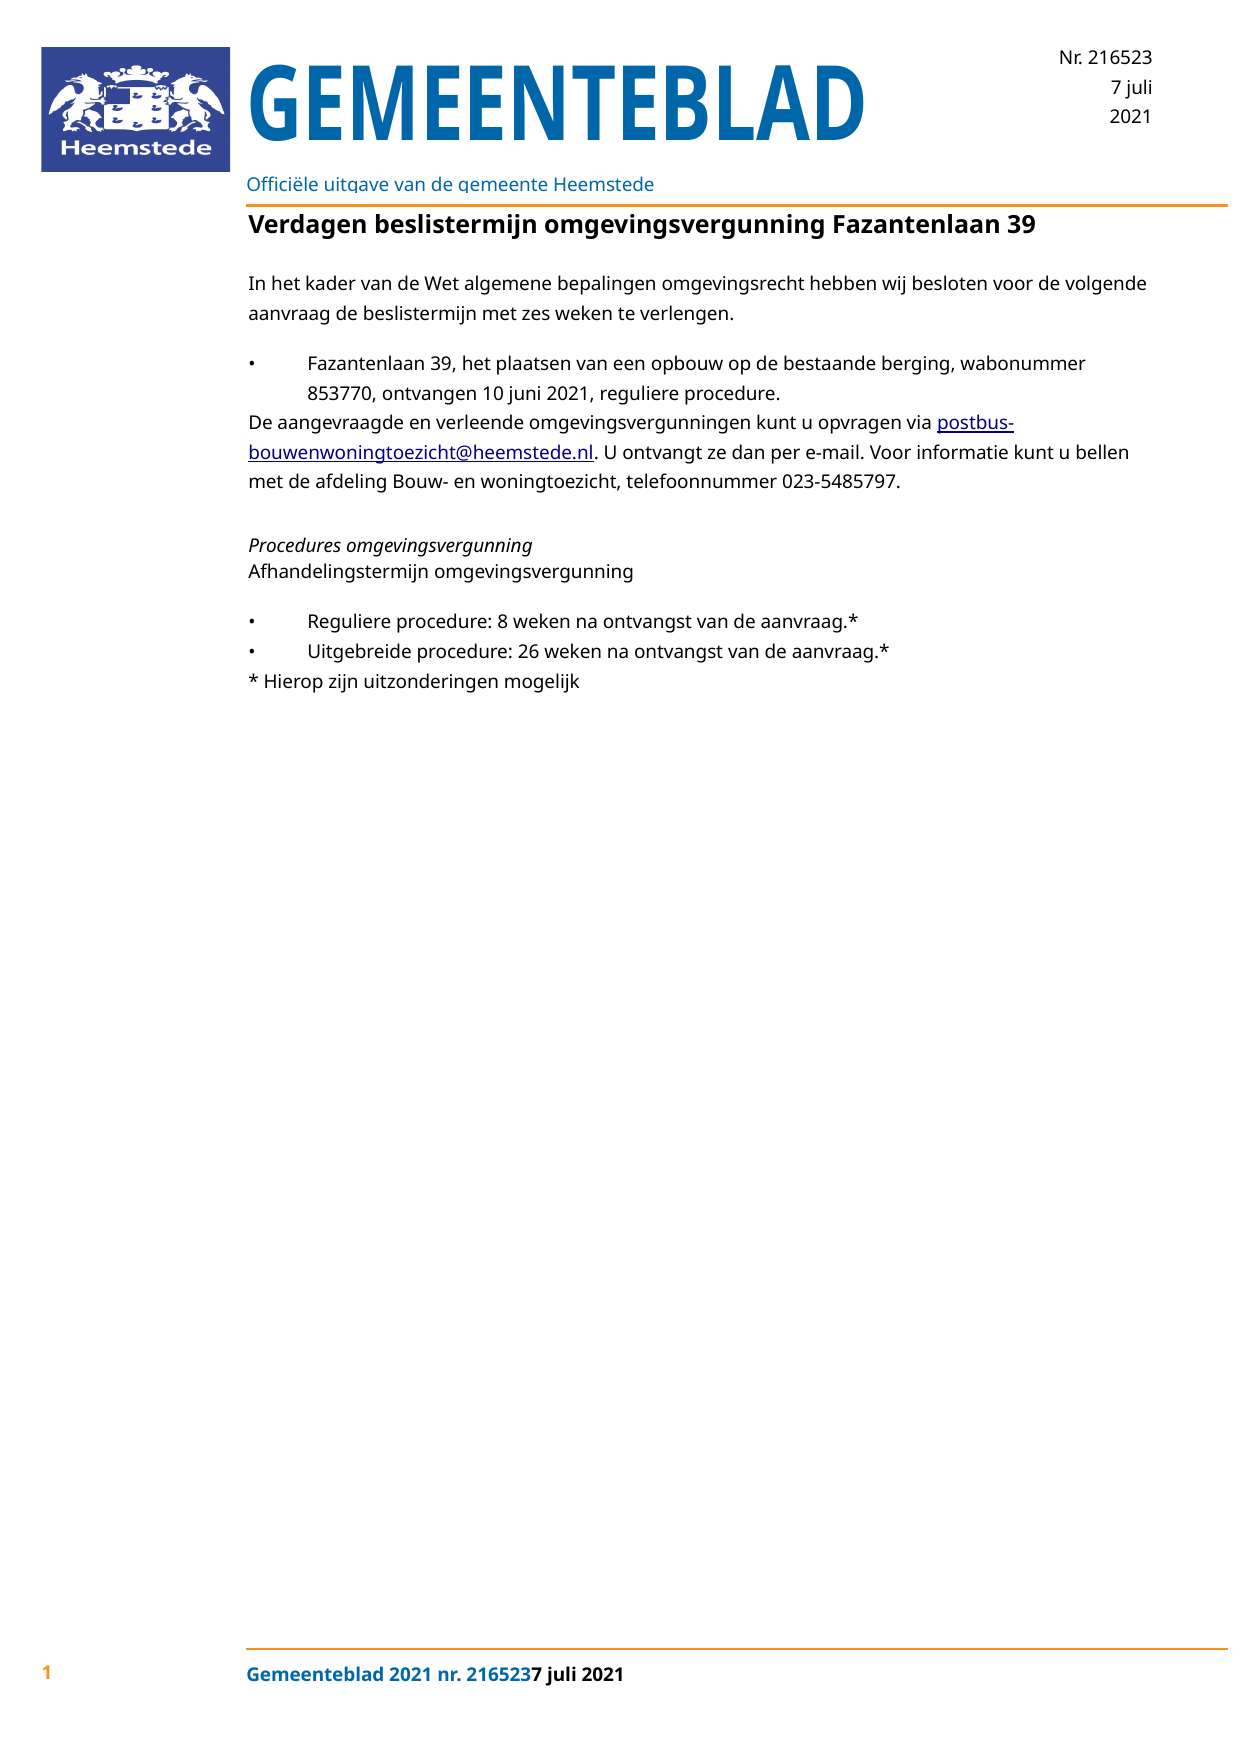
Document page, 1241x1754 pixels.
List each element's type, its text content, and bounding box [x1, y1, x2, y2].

text De aangevraagde en verleende omgevingsvergunningen kunt u opvragen via postbus-bouwenwoningtoezicht@heemstede.nl. U ontvangt ze dan per e-mail. Voor informatie kunt u bellen met de afdeling Bouw- en woningtoezicht, telefoonnummer 023-5485797. [248, 409, 1152, 494]
picture [41, 47, 231, 172]
text * Hierop zijn uitzonderingen mogelijk [248, 668, 1152, 694]
text Verdagen beslistermijn omgevingsvergunning Fazantenlaan 39 [248, 207, 1152, 241]
text In het kader van de Wet algemene bepalingen omgevingsrecht hebben wij besloten voor de volgende aanvraag de beslistermijn met zes weken te verlengen. [248, 270, 1152, 326]
list Reguliere procedure: 8 weken na ontvangst van de aanvraag.* [248, 609, 1152, 634]
list Fazantenlaan 39, het plaatsen van een opbouw op de bestaande berging, wabonummer 853770, ontvangen 10 juni 2021, reguliere procedure. [248, 350, 1152, 406]
list Uitgebreide procedure: 26 weken na ontvangst van de aanvraag.* [248, 638, 1152, 664]
text Afhandelingstermijn omgevingsvergunning [248, 558, 1152, 584]
text Procedures omgevingsvergunning [248, 533, 1152, 558]
